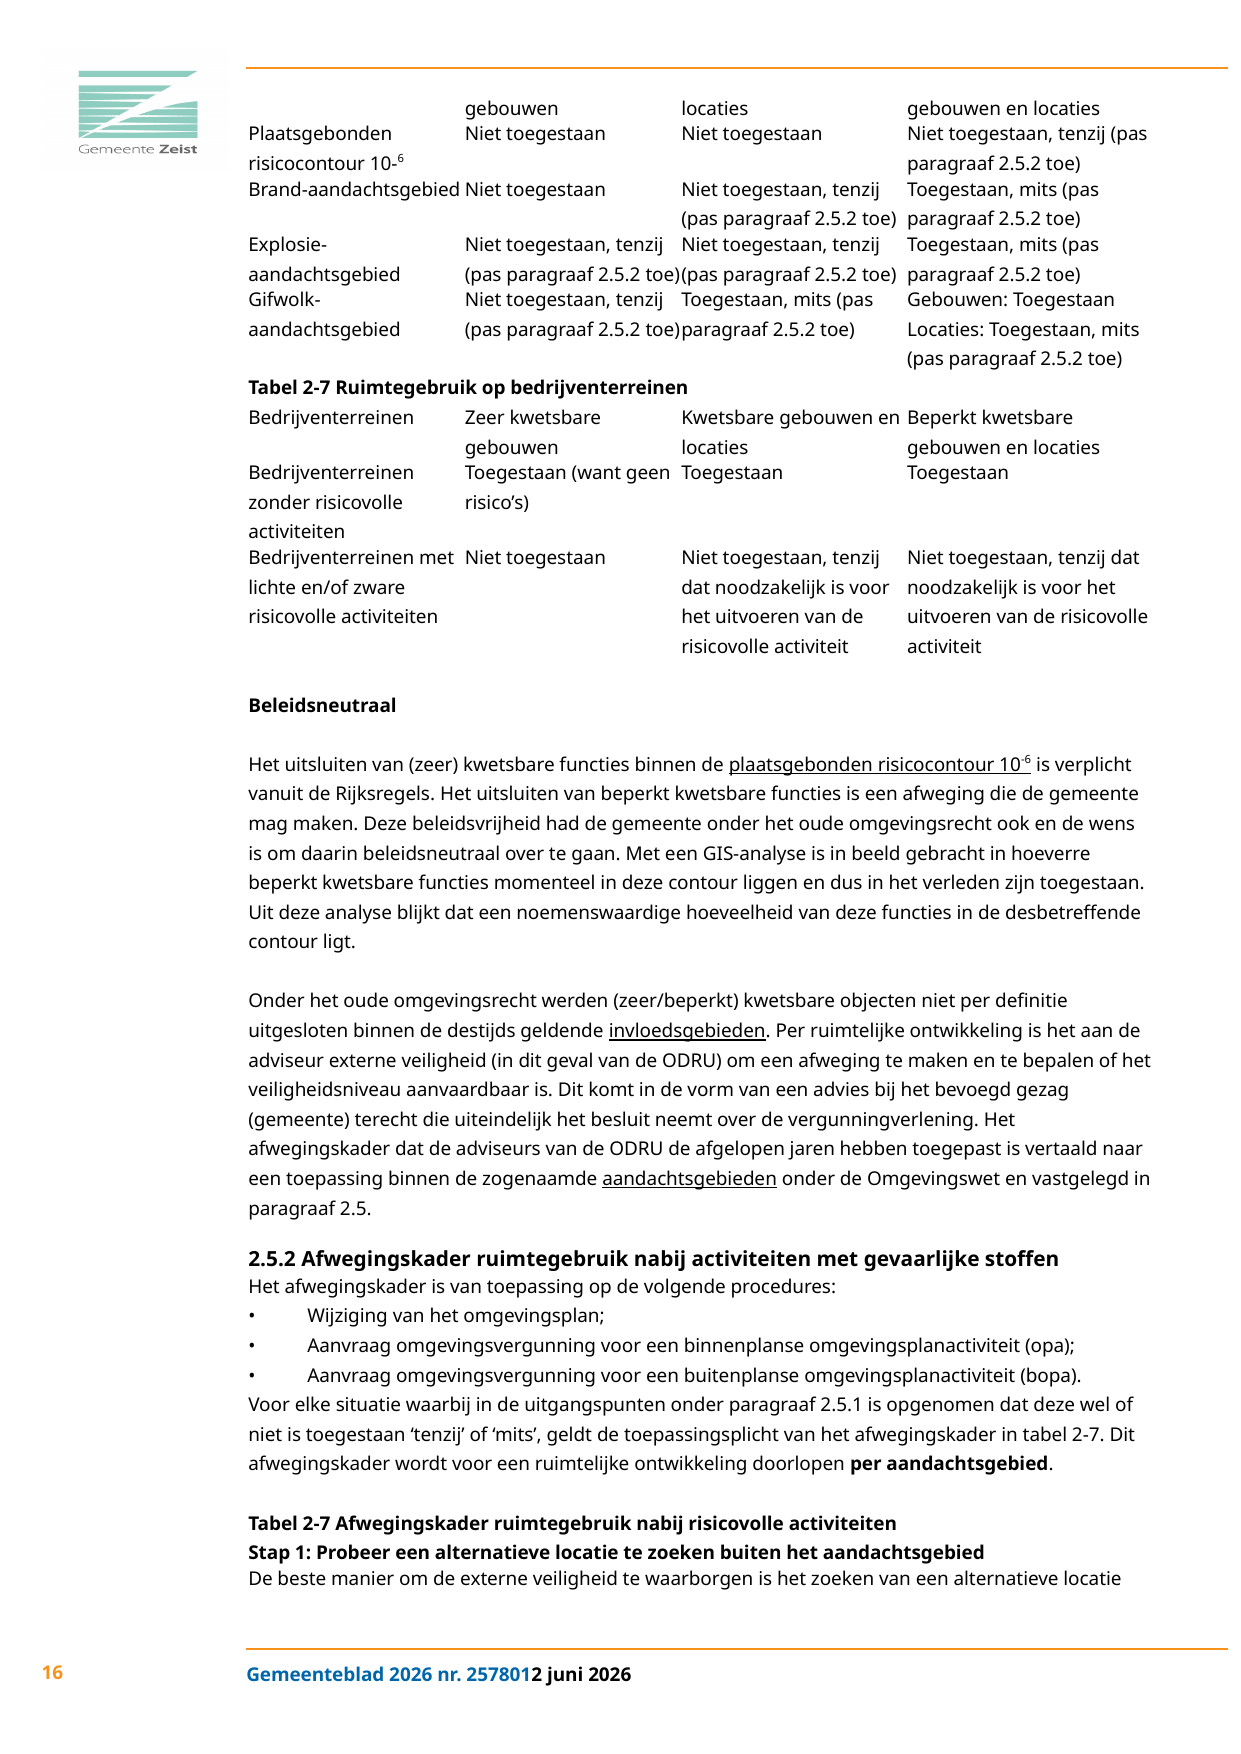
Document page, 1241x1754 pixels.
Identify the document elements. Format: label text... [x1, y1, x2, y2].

list Wijziging van het omgevingsplan; [248, 1303, 1152, 1328]
table_cell Niet toegestaan [465, 545, 681, 659]
list Aanvraag omgevingsvergunning voor een buitenplanse omgevingsplanactiviteit (bopa). [248, 1362, 1152, 1387]
table_header Beleidsneutraal Het uitsluiten van (zeer) kwetsbare functies binnen de plaatsgebonden risicocontour 10-6 is verplicht vanuit de Rijksregels. Het uitsluiten van beperkt kwetsbare functies is een afweging die de gemeente mag maken. Deze beleidsvrijheid had de gemeente onder het oude omgevingsrecht ook en de wens is om daarin beleidsneutraal over te gaan. Met een GIS-analyse is in beeld gebracht in hoeverre beperkt kwetsbare functies momenteel in deze contour liggen en dus in het verleden zijn toegestaan. Uit deze analyse blijkt dat een noemenswaardige hoeveelheid van deze functies in de desbetreffende contour ligt. Onder het oude omgevingsrecht werden (zeer/beperkt) kwetsbare objecten niet per definitie uitgesloten binnen de destijds geldende invloedsgebieden. Per ruimtelijke ontwikkeling is het aan de adviseur externe veiligheid (in dit geval van de ODRU) om een afweging te maken en te bepalen of het veiligheidsniveau aanvaardbaar is. Dit komt in de vorm van een advies bij het bevoegd gezag (gemeente) terecht die uiteindelijk het besluit neemt over de vergunningverlening. Het afwegingskader dat de adviseurs van de ODRU de afgelopen jaren hebben toegepast is vertaald naar een toepassing binnen de zogenaamde aandachtsgebieden onder de Omgevingswet en vastgelegd in paragraaf 2.5. [248, 692, 1152, 1221]
table_cell Niet toegestaan, tenzij (pas paragraaf 2.5.2 toe) [465, 231, 681, 286]
table_cell Niet toegestaan, tenzij dat noodzakelijk is voor het uitvoeren van de risicovolle activiteit [681, 545, 907, 659]
table_cell Niet toegestaan [681, 121, 907, 176]
table_cell Toegestaan [681, 460, 907, 544]
table_cell Plaatsgebonden risicocontour 10-6 [248, 121, 464, 176]
table_cell Bedrijventerreinen zonder risicovolle activiteiten [248, 460, 464, 544]
table_header Zeer kwetsbare gebouwen [465, 404, 681, 459]
text Tabel 2-7 Ruimtegebruik op bedrijventerreinen [248, 374, 1152, 400]
table_cell Toegestaan (want geen risico’s) [465, 460, 681, 544]
table_header gebouwen [465, 95, 681, 121]
table_header gebouwen en locaties [907, 95, 1152, 121]
table_header locaties [681, 95, 907, 121]
table_cell Niet toegestaan, tenzij dat noodzakelijk is voor het uitvoeren van de risicovolle activiteit [907, 545, 1152, 659]
table_cell Niet toegestaan [465, 121, 681, 176]
table_header Kwetsbare gebouwen en locaties [681, 404, 907, 459]
table_cell Niet toegestaan, tenzij (pas paragraaf 2.5.2 toe) [907, 121, 1152, 176]
table_header [248, 95, 464, 121]
list Aanvraag omgevingsvergunning voor een binnenplanse omgevingsplanactiviteit (opa); [248, 1332, 1152, 1358]
table_cell Brand-aandachtsgebied [248, 176, 464, 231]
table_cell Niet toegestaan [465, 176, 681, 231]
table_cell Toegestaan, mits (pas paragraaf 2.5.2 toe) [907, 176, 1152, 231]
table_cell Niet toegestaan, tenzij (pas paragraaf 2.5.2 toe) [681, 176, 907, 231]
table_cell Gifwolk-aandachtsgebied [248, 286, 464, 371]
table_cell Gebouwen: Toegestaan Locaties: Toegestaan, mits (pas paragraaf 2.5.2 toe) [907, 286, 1152, 371]
table_cell Niet toegestaan, tenzij (pas paragraaf 2.5.2 toe) [465, 286, 681, 371]
picture [41, 47, 231, 172]
table_cell Explosie-aandachtsgebied [248, 231, 464, 286]
text 2.5.2 Afwegingskader ruimtegebruik nabij activiteiten met gevaarlijke stoffen [248, 1244, 1152, 1273]
text Tabel 2-7 Afwegingskader ruimtegebruik nabij risicovolle activiteiten [248, 1510, 1152, 1535]
table_cell Niet toegestaan, tenzij (pas paragraaf 2.5.2 toe) [681, 231, 907, 286]
table_header Stap 1: Probeer een alternatieve locatie te zoeken buiten het aandachtsgebied [248, 1539, 1152, 1565]
table_header Bedrijventerreinen [248, 404, 464, 459]
table_cell Toegestaan, mits (pas paragraaf 2.5.2 toe) [907, 231, 1152, 286]
table_cell Toegestaan [907, 460, 1152, 544]
text Het afwegingskader is van toepassing op de volgende procedures: [248, 1273, 1152, 1299]
table_cell Bedrijventerreinen met lichte en/of zware risicovolle activiteiten [248, 545, 464, 659]
table_cell De beste manier om de externe veiligheid te waarborgen is het zoeken van een alternatieve locatie [248, 1565, 1152, 1591]
table_cell Toegestaan, mits (pas paragraaf 2.5.2 toe) [681, 286, 907, 371]
table_header Beperkt kwetsbare gebouwen en locaties [907, 404, 1152, 459]
text Voor elke situatie waarbij in de uitgangspunten onder paragraaf 2.5.1 is opgenomen dat deze wel of niet is toegestaan ‘tenzij’ of ‘mits’, geldt de toepassingsplicht van het afwegingskader in tabel 2-7. Dit afwegingskader wordt voor een ruimtelijke ontwikkeling doorlopen per aandachtsgebied. [248, 1391, 1152, 1476]
